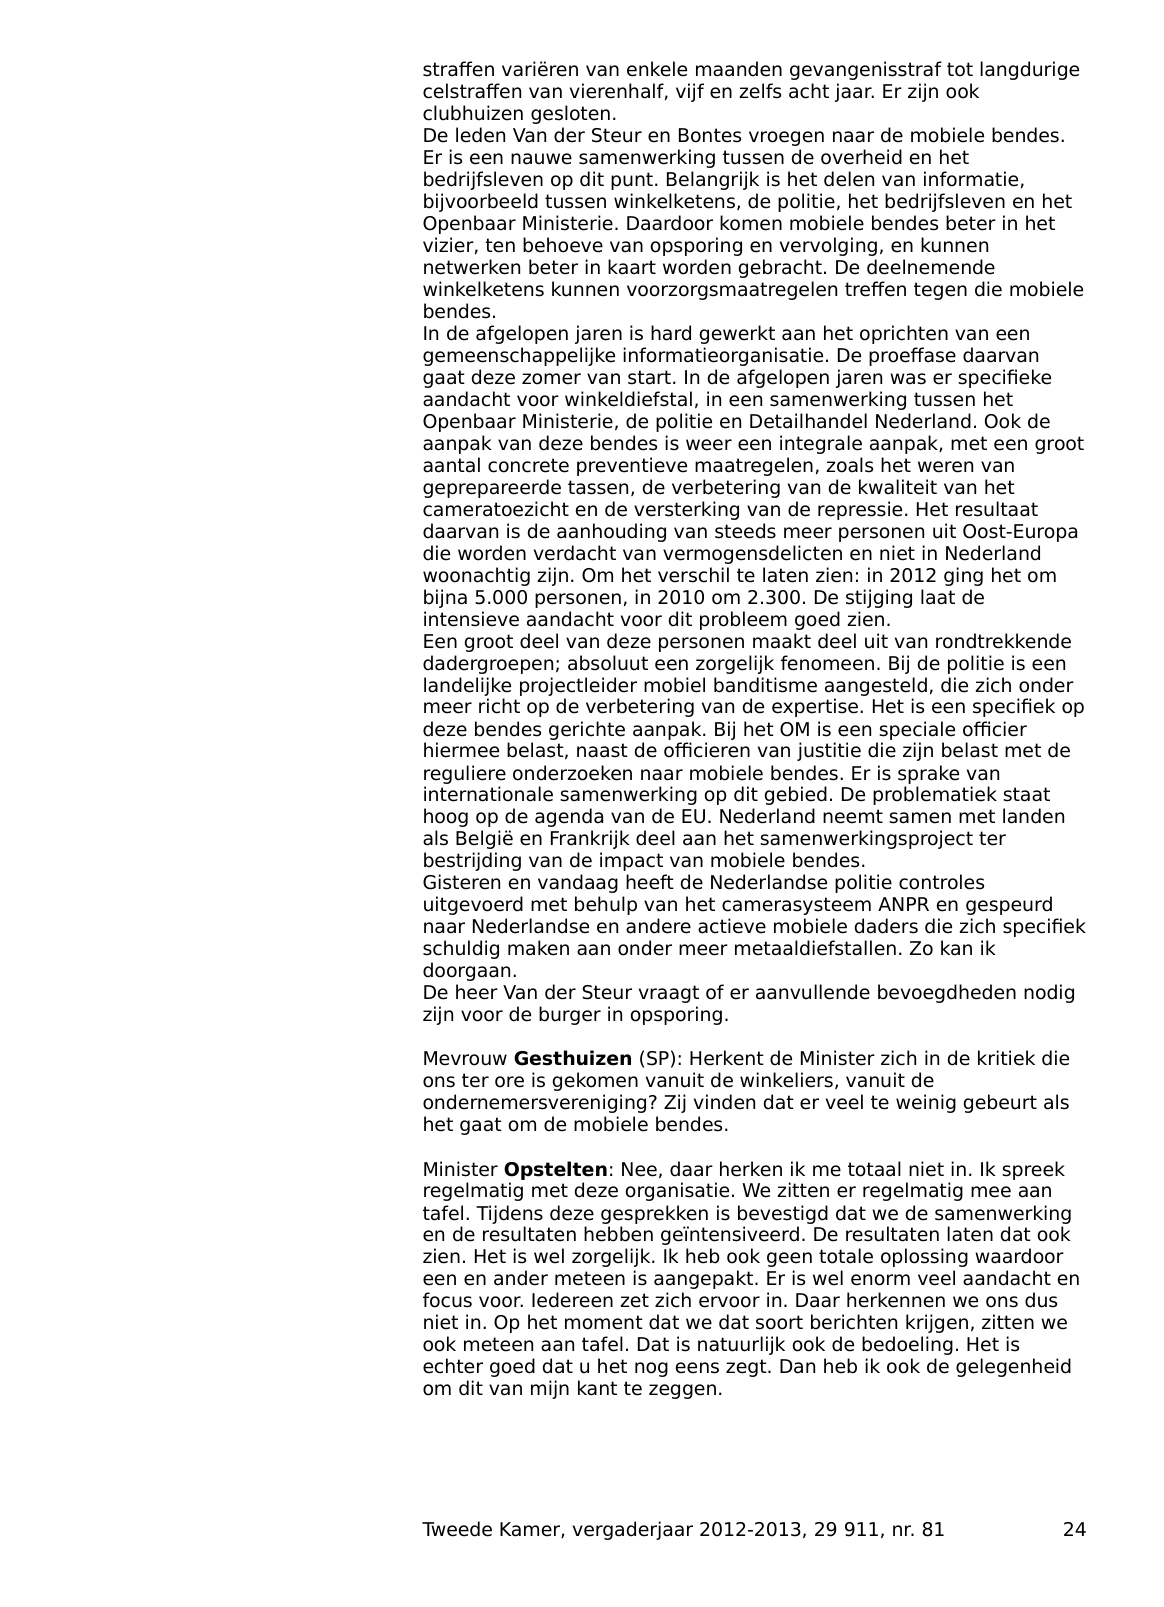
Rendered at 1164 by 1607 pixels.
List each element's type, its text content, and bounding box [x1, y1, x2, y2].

text Minister Opstelten: Nee, daar herken ik me totaal niet in. Ik spreek regelmatig met deze organisatie. We zitten er regelmatig mee aan tafel. Tijdens deze gesprekken is bevestigd dat we de samenwerking en de resultaten hebben geïntensiveerd. De resultaten laten dat ook zien. Het is wel zorgelijk. Ik heb ook geen totale oplossing waardoor een en ander meteen is aangepakt. Er is wel enorm veel aandacht en focus voor. Iedereen zet zich ervoor in. Daar herkennen we ons dus niet in. Op het moment dat we dat soort berichten krijgen, zitten we ook meteen aan tafel. Dat is natuurlijk ook de bedoeling. Het is echter goed dat u het nog eens zegt. Dan heb ik ook de gelegenheid om dit van mijn kant te zeggen. [422, 1158, 1087, 1400]
text In de afgelopen jaren is hard gewerkt aan het oprichten van een gemeenschappelijke informatieorganisatie. De proeffase daarvan gaat deze zomer van start. In de afgelopen jaren was er specifieke aandacht voor winkeldiefstal, in een samenwerking tussen het Openbaar Ministerie, de politie en Detailhandel Nederland. Ook de aanpak van deze bendes is weer een integrale aanpak, met een groot aantal concrete preventieve maatregelen, zoals het weren van geprepareerde tassen, de verbetering van de kwaliteit van het cameratoezicht en de versterking van de repressie. Het resultaat daarvan is de aanhouding van steeds meer personen uit Oost-Europa die worden verdacht van vermogensdelicten en niet in Nederland woonachtig zijn. Om het verschil te laten zien: in 2012 ging het om bijna 5.000 personen, in 2010 om 2.300. De stijging laat de intensieve aandacht voor dit probleem goed zien. [422, 323, 1087, 631]
text Mevrouw Gesthuizen (SP): Herkent de Minister zich in de kritiek die ons ter ore is gekomen vanuit de winkeliers, vanuit de ondernemersvereniging? Zij vinden dat er veel te weinig gebeurt als het gaat om de mobiele bendes. [422, 1048, 1087, 1136]
text Gisteren en vandaag heeft de Nederlandse politie controles uitgevoerd met behulp van het camerasysteem ANPR en gespeurd naar Nederlandse en andere actieve mobiele daders die zich specifiek schuldig maken aan onder meer metaaldiefstallen. Zo kan ik doorgaan. [422, 872, 1087, 982]
text Een groot deel van deze personen maakt deel uit van rondtrekkende dadergroepen; absoluut een zorgelijk fenomeen. Bij de politie is een landelijke projectleider mobiel banditisme aangesteld, die zich onder meer richt op de verbetering van de expertise. Het is een specifiek op deze bendes gerichte aanpak. Bij het OM is een speciale officier hiermee belast, naast de officieren van justitie die zijn belast met de reguliere onderzoeken naar mobiele bendes. Er is sprake van internationale samenwerking op dit gebied. De problematiek staat hoog op de agenda van de EU. Nederland neemt samen met landen als België en Frankrijk deel aan het samenwerkingsproject ter bestrijding van de impact van mobiele bendes. [422, 631, 1087, 872]
text straffen variëren van enkele maanden gevangenisstraf tot langdurige celstraffen van vierenhalf, vijf en zelfs acht jaar. Er zijn ook clubhuizen gesloten. [422, 59, 1087, 125]
text De leden Van der Steur en Bontes vroegen naar de mobiele bendes. Er is een nauwe samenwerking tussen de overheid en het bedrijfsleven op dit punt. Belangrijk is het delen van informatie, bijvoorbeeld tussen winkelketens, de politie, het bedrijfsleven en het Openbaar Ministerie. Daardoor komen mobiele bendes beter in het vizier, ten behoeve van opsporing en vervolging, en kunnen netwerken beter in kaart worden gebracht. De deelnemende winkelketens kunnen voorzorgsmaatregelen treffen tegen die mobiele bendes. [422, 125, 1087, 323]
text De heer Van der Steur vraagt of er aanvullende bevoegdheden nodig zijn voor de burger in opsporing. [422, 982, 1087, 1026]
